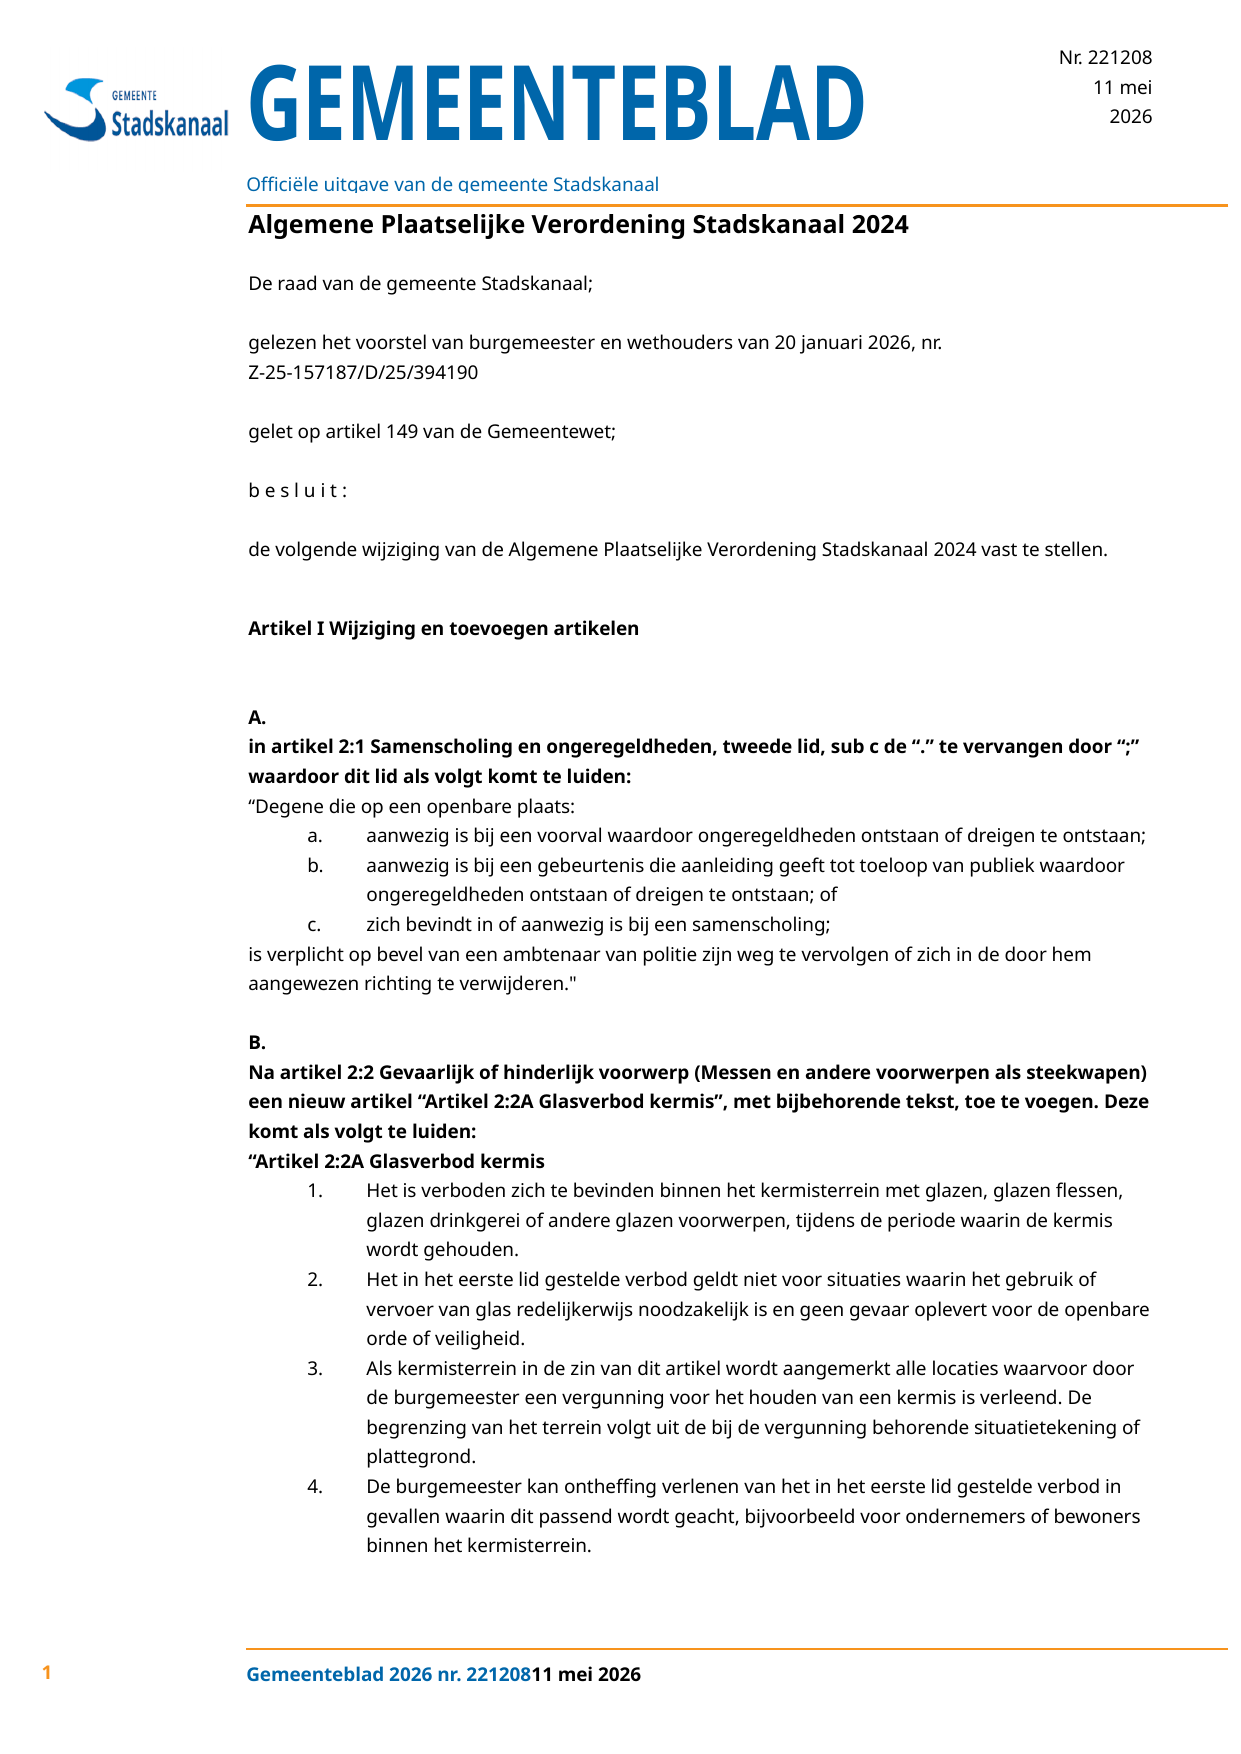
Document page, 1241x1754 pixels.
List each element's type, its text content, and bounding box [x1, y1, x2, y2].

text Algemene Plaatselijke Verordening Stadskanaal 2024 [248, 207, 1152, 241]
text Na artikel 2:2 Gevaarlijk of hinderlijk voorwerp (Messen en andere voorwerpen als steekwapen) een nieuw artikel “Artikel 2:2A Glasverbod kermis”, met bijbehorende tekst, toe te voegen. Deze komt als volgt te luiden: [248, 1059, 1152, 1144]
text in artikel 2:1 Samenscholing en ongeregeldheden, tweede lid, sub c de “.” te vervangen door “;” waardoor dit lid als volgt komt te luiden: [248, 734, 1152, 789]
text De raad van de gemeente Stadskanaal; [248, 270, 1152, 296]
text “Artikel 2:2A Glasverbod kermis [248, 1148, 1152, 1174]
list Het is verboden zich te bevinden binnen het kermisterrein met glazen, glazen flessen, glazen drinkgerei of andere glazen voorwerpen, tijdens de periode waarin de kermis wordt gehouden. [307, 1177, 1152, 1262]
text “Degene die op een openbare plaats: [248, 793, 1152, 819]
text b e s l u i t : [248, 477, 1152, 503]
text gelezen het voorstel van burgemeester en wethouders van 20 januari 2026, nr. Z-25-157187/D/25/394190 [248, 329, 1152, 385]
list Als kermisterrein in de zin van dit artikel wordt aangemerkt alle locaties waarvoor door de burgemeester een vergunning voor het houden van een kermis is verleend. De begrenzing van het terrein volgt uit de bij de vergunning behorende situatietekening of plattegrond. [307, 1355, 1152, 1469]
list zich bevindt in of aanwezig is bij een samenscholing; [307, 911, 1152, 937]
text is verplicht op bevel van een ambtenaar van politie zijn weg te vervolgen of zich in de door hem aangewezen richting te verwijderen." [248, 941, 1152, 996]
text gelet op artikel 149 van de Gemeentewet; [248, 418, 1152, 444]
text B. [248, 1029, 1152, 1055]
list Het in het eerste lid gestelde verbod geldt niet voor situaties waarin het gebruik of vervoer van glas redelijkerwijs noodzakelijk is en geen gevaar oplevert voor de openbare orde of veiligheid. [307, 1266, 1152, 1351]
text A. [248, 704, 1152, 730]
list aanwezig is bij een gebeurtenis die aanleiding geeft tot toeloop van publiek waardoor ongeregeldheden ontstaan of dreigen te ontstaan; of [307, 852, 1152, 907]
text de volgende wijziging van de Algemene Plaatselijke Verordening Stadskanaal 2024 vast te stellen. [248, 537, 1152, 562]
text Artikel I Wijziging en toevoegen artikelen [248, 615, 1152, 641]
list De burgemeester kan ontheffing verlenen van het in het eerste lid gestelde verbod in gevallen waarin dit passend wordt geacht, bijvoorbeeld voor ondernemers of bewoners binnen het kermisterrein. [307, 1473, 1152, 1558]
list aanwezig is bij een voorval waardoor ongeregeldheden ontstaan of dreigen te ontstaan; [307, 822, 1152, 848]
picture [41, 47, 231, 172]
